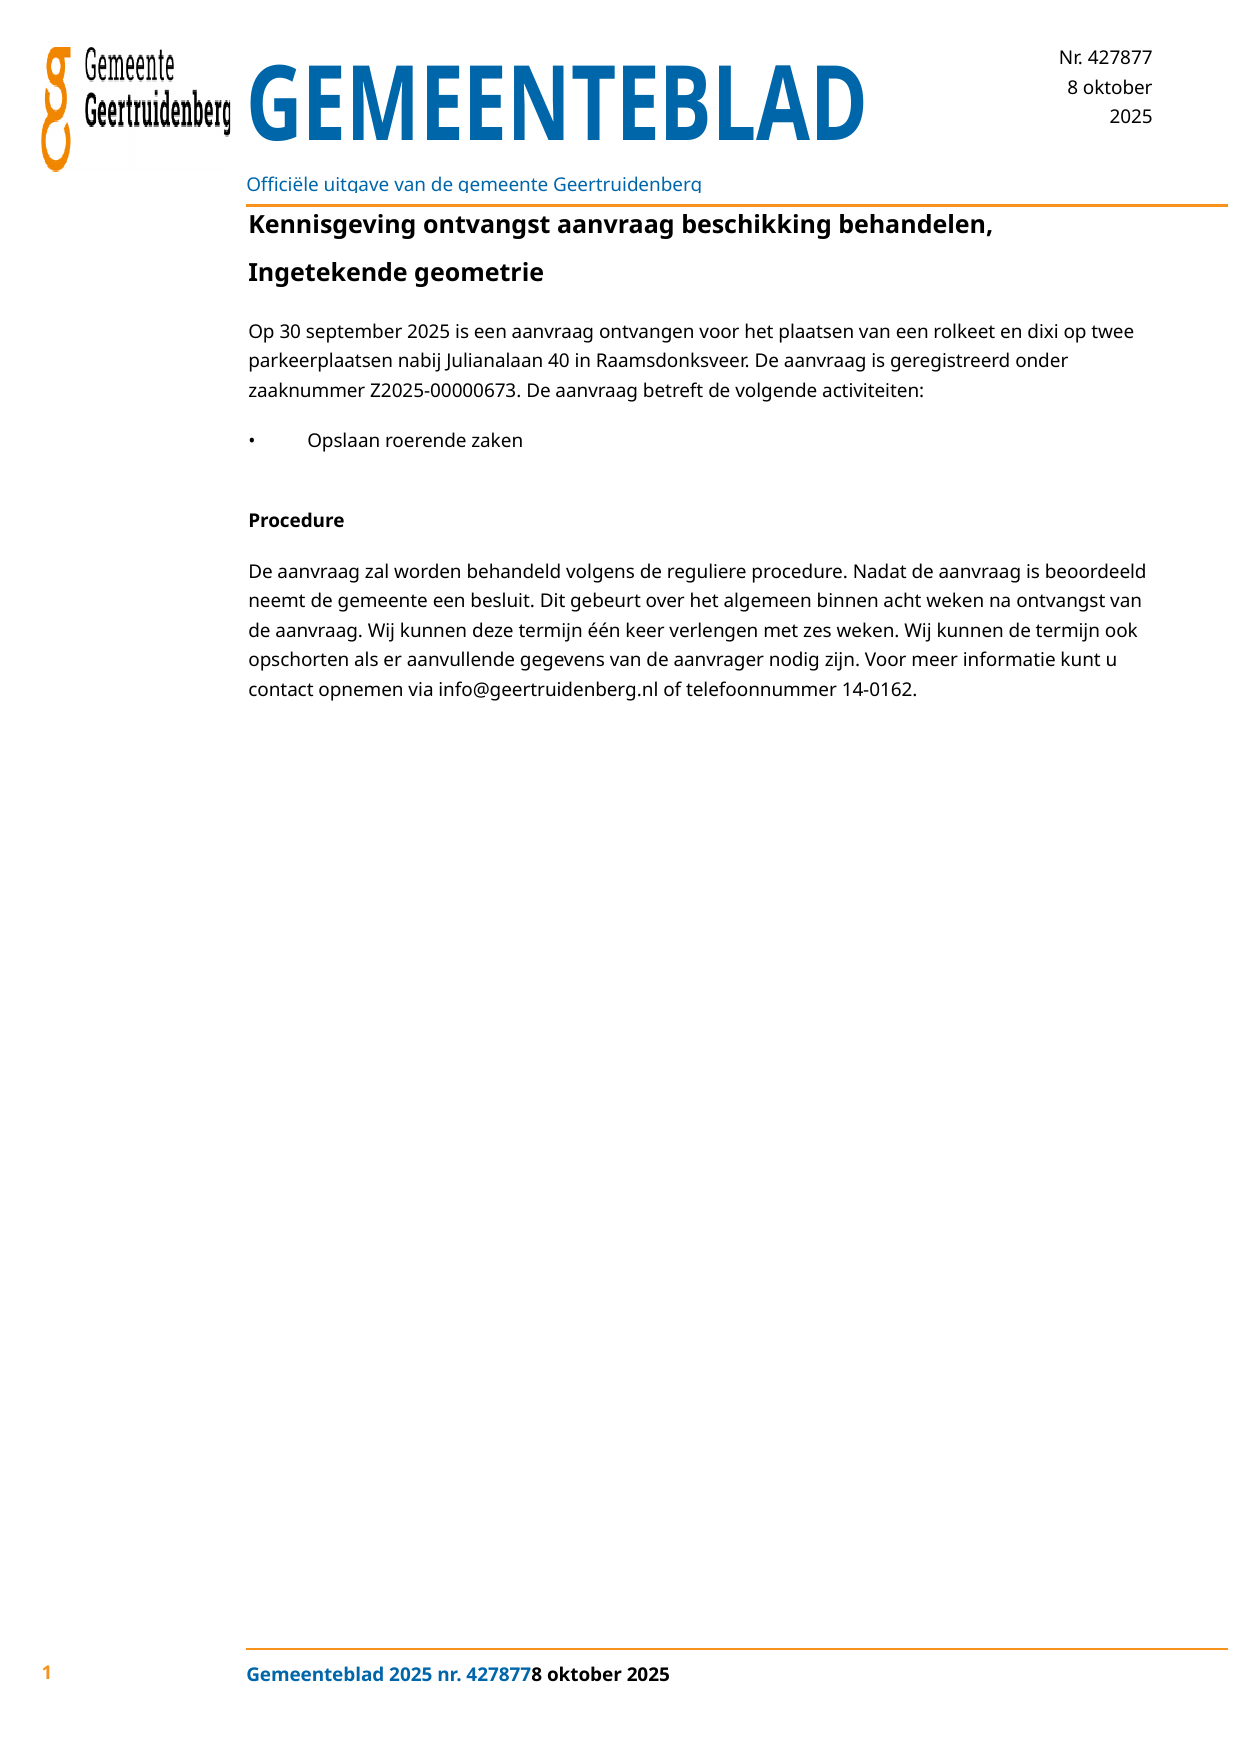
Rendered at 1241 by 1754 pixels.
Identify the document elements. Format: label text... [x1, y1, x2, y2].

text Kennisgeving ontvangst aanvraag beschikking behandelen, Ingetekende geometrie [248, 207, 1152, 288]
text De aanvraag zal worden behandeld volgens de reguliere procedure. Nadat de aanvraag is beoordeeld neemt de gemeente een besluit. Dit gebeurt over het algemeen binnen acht weken na ontvangst van de aanvraag. Wij kunnen deze termijn één keer verlengen met zes weken. Wij kunnen de termijn ook opschorten als er aanvullende gegevens van de aanvrager nodig zijn. Voor meer informatie kunt u contact opnemen via info@geertruidenberg.nl of telefoonnummer 14-0162. [248, 558, 1152, 702]
list Opslaan roerende zaken [248, 427, 1152, 453]
text Op 30 september 2025 is een aanvraag ontvangen voor het plaatsen van een rolkeet en dixi op twee parkeerplaatsen nabij Julianalaan 40 in Raamsdonksveer. De aanvraag is geregistreerd onder zaaknummer Z2025-00000673. De aanvraag betreft de volgende activiteiten: [248, 318, 1152, 403]
picture [41, 47, 231, 172]
text Procedure [248, 507, 1152, 533]
